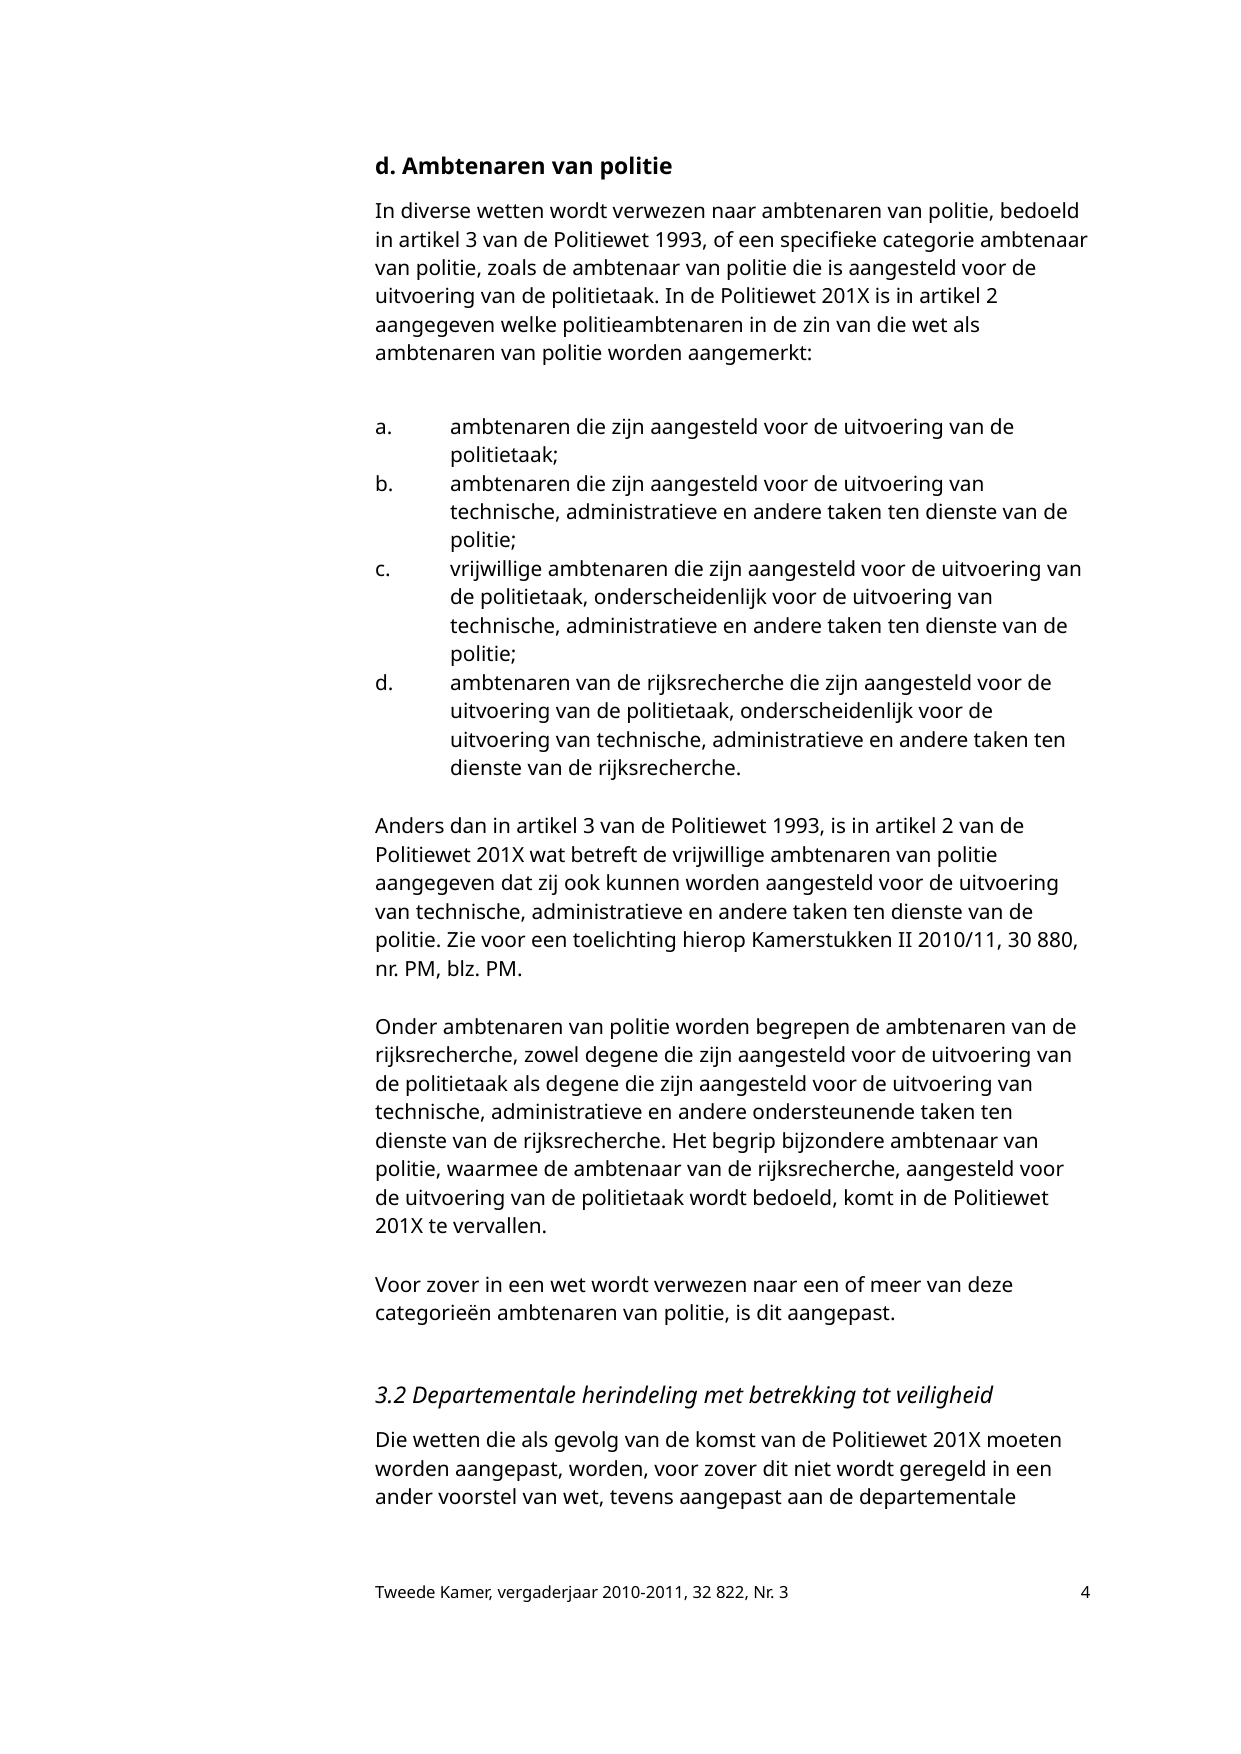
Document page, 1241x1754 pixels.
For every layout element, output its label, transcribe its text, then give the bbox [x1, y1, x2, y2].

list vrijwillige ambtenaren die zijn aangesteld voor de uitvoering van de politietaak, onderscheidenlijk voor de uitvoering van technische, administratieve en andere taken ten dienste van de politie; [375, 554, 1090, 668]
text Voor zover in een wet wordt verwezen naar een of meer van deze categorieën ambtenaren van politie, is dit aangepast. [375, 1270, 1090, 1327]
list ambtenaren die zijn aangesteld voor de uitvoering van technische, administratieve en andere taken ten dienste van de politie; [375, 469, 1090, 554]
subtitle d. Ambtenaren van politie [375, 150, 1090, 181]
list ambtenaren die zijn aangesteld voor de uitvoering van de politietaak; [375, 412, 1090, 469]
text In diverse wetten wordt verwezen naar ambtenaren van politie, bedoeld in artikel 3 van de Politiewet 1993, of een specifieke categorie ambtenaar van politie, zoals de ambtenaar van politie die is aangesteld voor de uitvoering van de politietaak. In de Politiewet 201X is in artikel 2 aangegeven welke politieambtenaren in de zin van die wet als ambtenaren van politie worden aangemerkt: [375, 196, 1090, 367]
text Onder ambtenaren van politie worden begrepen de ambtenaren van de rijksrecherche, zowel degene die zijn aangesteld voor de uitvoering van de politietaak als degene die zijn aangesteld voor de uitvoering van technische, administratieve en andere ondersteunende taken ten dienste van de rijksrecherche. Het begrip bijzondere ambtenaar van politie, waarmee de ambtenaar van de rijksrecherche, aangesteld voor de uitvoering van de politietaak wordt bedoeld, komt in de Politiewet 201X te vervallen. [375, 1012, 1090, 1240]
text Anders dan in artikel 3 van de Politiewet 1993, is in artikel 2 van de Politiewet 201X wat betreft de vrijwillige ambtenaren van politie aangegeven dat zij ook kunnen worden aangesteld voor de uitvoering van technische, administratieve en andere taken ten dienste van de politie. Zie voor een toelichting hierop Kamerstukken II 2010/11, 30 880, nr. PM, blz. PM. [375, 812, 1090, 982]
list ambtenaren van de rijksrecherche die zijn aangesteld voor de uitvoering van de politietaak, onderscheidenlijk voor de uitvoering van technische, administratieve en andere taken ten dienste van de rijksrecherche. [375, 668, 1090, 782]
subtitle 3.2 Departementale herindeling met betrekking tot veiligheid [375, 1379, 1090, 1410]
text Die wetten die als gevolg van de komst van de Politiewet 201X moeten worden aangepast, worden, voor zover dit niet wordt geregeld in een ander voorstel van wet, tevens aangepast aan de departementale [375, 1425, 1090, 1511]
